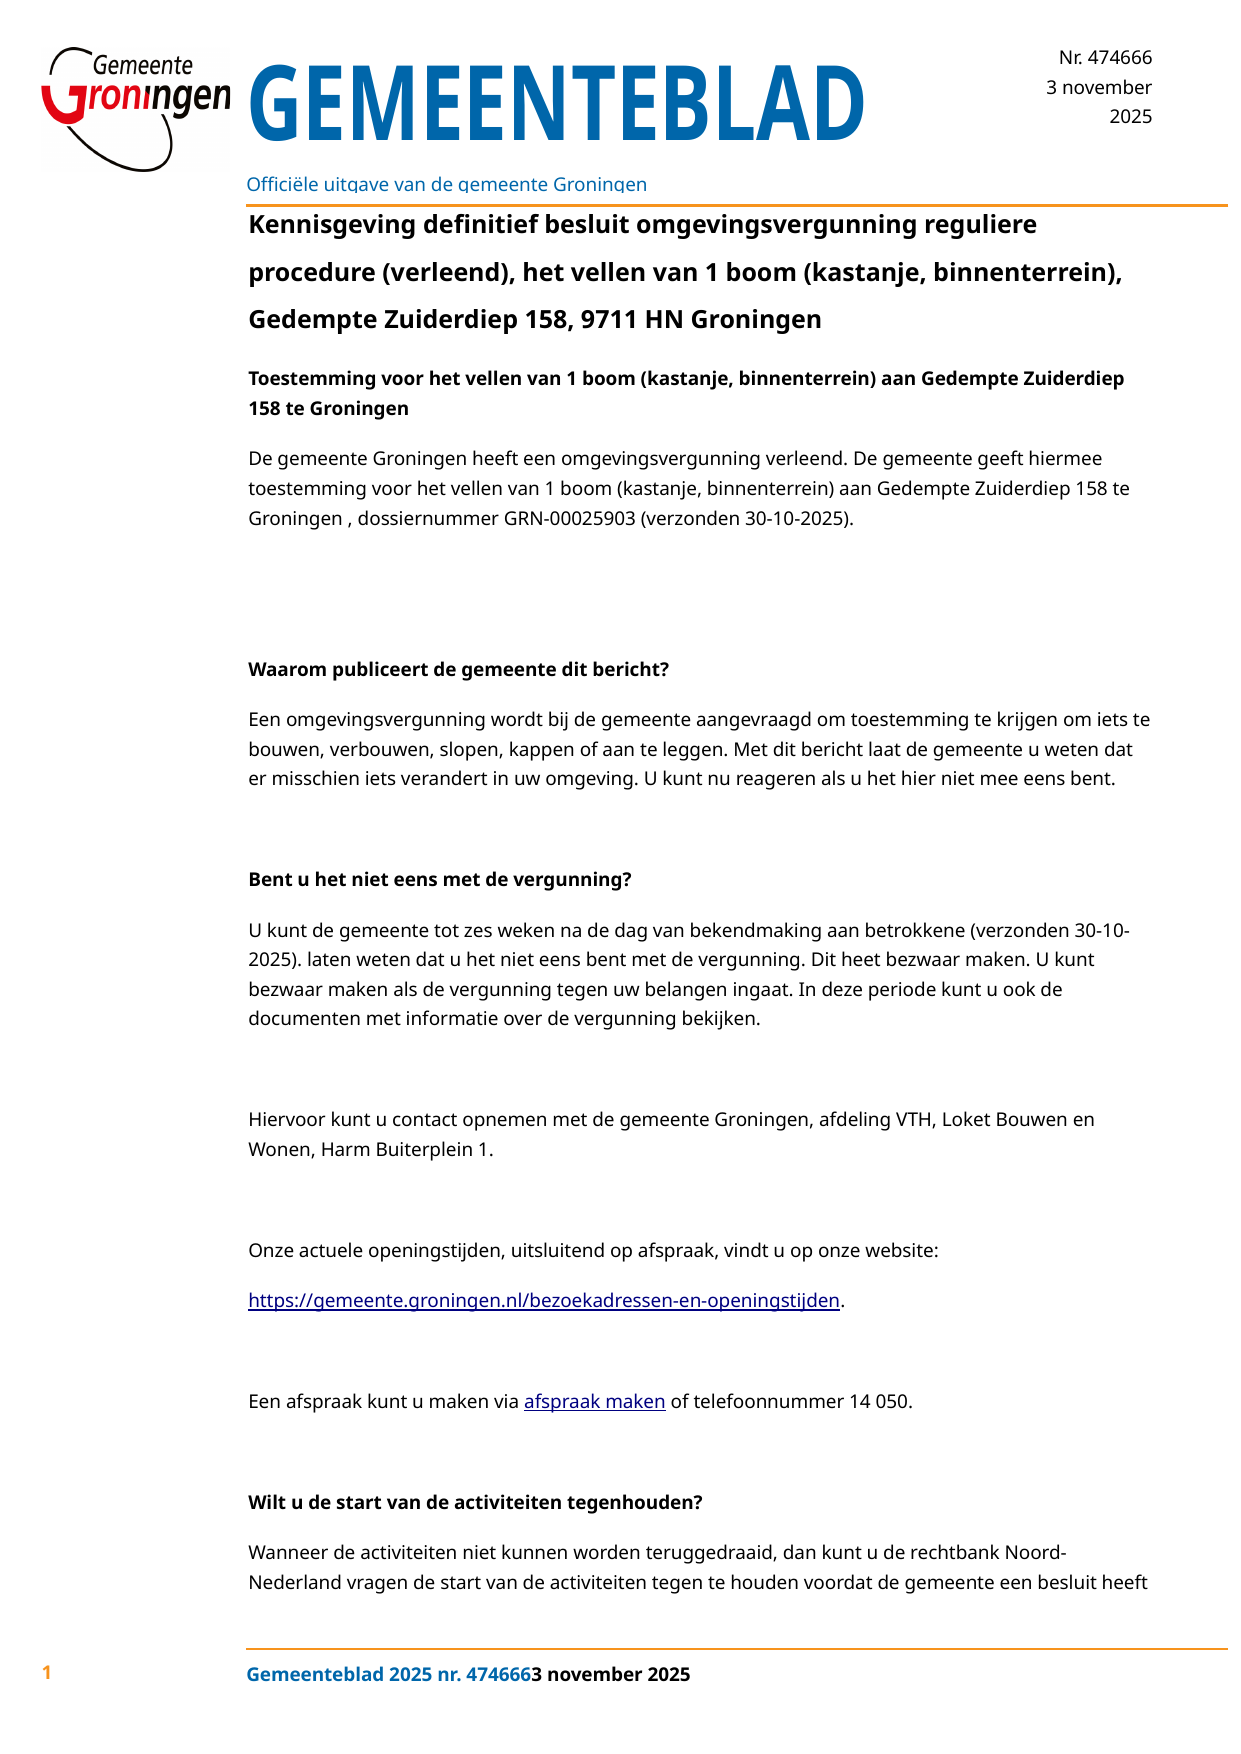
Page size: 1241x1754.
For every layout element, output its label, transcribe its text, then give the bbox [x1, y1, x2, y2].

text U kunt de gemeente tot zes weken na de dag van bekendmaking aan betrokkene (verzonden 30-10-2025). laten weten dat u het niet eens bent met de vergunning. Dit heet bezwaar maken. U kunt bezwaar maken als de vergunning tegen uw belangen ingaat. In deze periode kunt u ook de documenten met informatie over de vergunning bekijken. [248, 917, 1152, 1031]
text Kennisgeving definitief besluit omgevingsvergunning reguliere procedure (verleend), het vellen van 1 boom (kastanje, binnenterrein), Gedempte Zuiderdiep 158, 9711 HN Groningen [248, 207, 1152, 336]
text Onze actuele openingstijden, uitsluitend op afspraak, vindt u op onze website: [248, 1237, 1152, 1262]
text Bent u het niet eens met de vergunning? [248, 866, 1152, 892]
text Wanneer de activiteiten niet kunnen worden teruggedraaid, dan kunt u de rechtbank Noord-Nederland vragen de start van de activiteiten tegen te houden voordat de gemeente een besluit heeft [248, 1539, 1152, 1594]
text Waarom publiceert de gemeente dit bericht? [248, 656, 1152, 682]
picture [41, 47, 231, 172]
text https://gemeente.groningen.nl/bezoekadressen-en-openingstijden. [248, 1287, 1152, 1313]
text Een afspraak kunt u maken via afspraak maken of telefoonnummer 14 050. [248, 1388, 1152, 1414]
text Toestemming voor het vellen van 1 boom (kastanje, binnenterrein) aan Gedempte Zuiderdiep 158 te Groningen [248, 366, 1152, 421]
text Een omgevingsvergunning wordt bij de gemeente aangevraagd om toestemming te krijgen om iets te bouwen, verbouwen, slopen, kappen of aan te leggen. Met dit bericht laat de gemeente u weten dat er misschien iets verandert in uw omgeving. U kunt nu reageren als u het hier niet mee eens bent. [248, 706, 1152, 791]
text De gemeente Groningen heeft een omgevingsvergunning verleend. De gemeente geeft hiermee toestemming voor het vellen van 1 boom (kastanje, binnenterrein) aan Gedempte Zuiderdiep 158 te Groningen , dossiernummer GRN-00025903 (verzonden 30-10-2025). [248, 446, 1152, 530]
text Wilt u de start van de activiteiten tegenhouden? [248, 1489, 1152, 1514]
text Hiervoor kunt u contact opnemen met de gemeente Groningen, afdeling VTH, Loket Bouwen en Wonen, Harm Buiterplein 1. [248, 1106, 1152, 1162]
